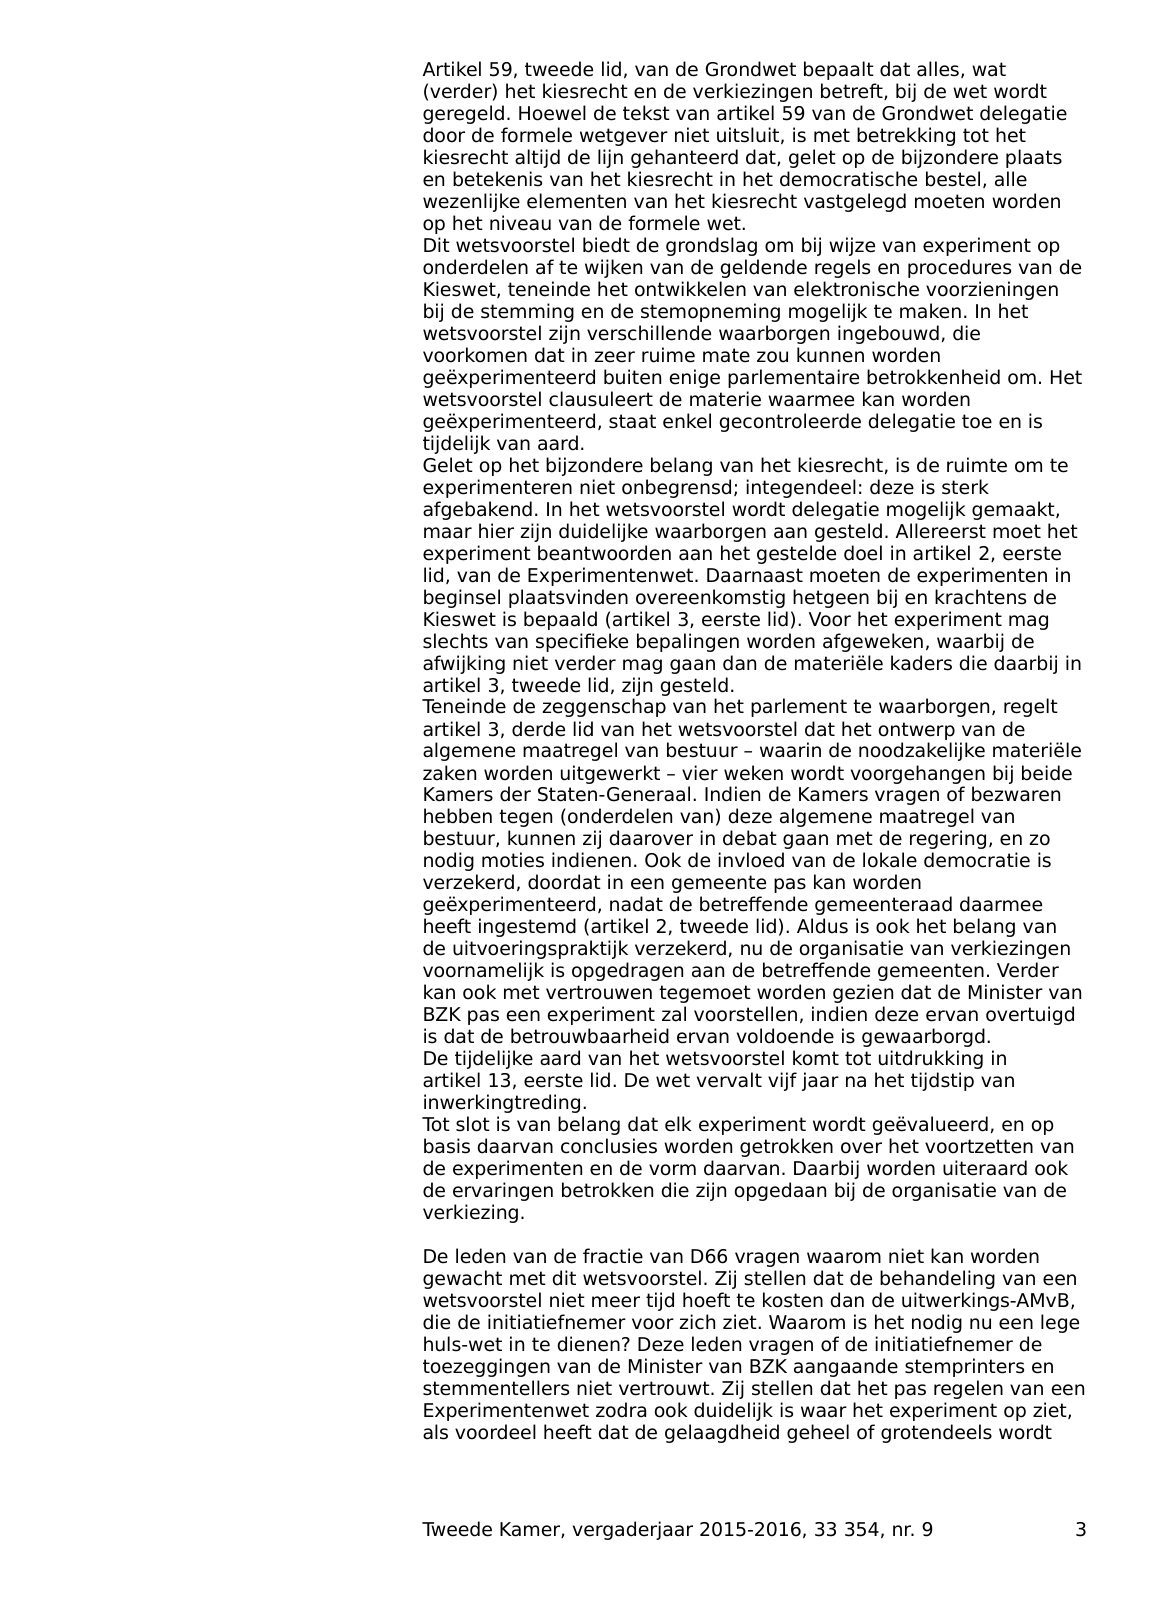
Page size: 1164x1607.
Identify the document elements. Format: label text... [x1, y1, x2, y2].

text De tijdelijke aard van het wetsvoorstel komt tot uitdrukking in artikel 13, eerste lid. De wet vervalt vijf jaar na het tijdstip van inwerkingtreding. [422, 1048, 1087, 1114]
text De leden van de fractie van D66 vragen waarom niet kan worden gewacht met dit wetsvoorstel. Zij stellen dat de behandeling van een wetsvoorstel niet meer tijd hoeft te kosten dan de uitwerkings-AMvB, die de initiatiefnemer voor zich ziet. Waarom is het nodig nu een lege huls-wet in te dienen? Deze leden vragen of de initiatiefnemer de toezeggingen van de Minister van BZK aangaande stemprinters en stemmentellers niet vertrouwt. Zij stellen dat het pas regelen van een Experimentenwet zodra ook duidelijk is waar het experiment op ziet, als voordeel heeft dat de gelaagdheid geheel of grotendeels wordt [422, 1246, 1087, 1444]
text Dit wetsvoorstel biedt de grondslag om bij wijze van experiment op onderdelen af te wijken van de geldende regels en procedures van de Kieswet, teneinde het ontwikkelen van elektronische voorzieningen bij de stemming en de stemopneming mogelijk te maken. In het wetsvoorstel zijn verschillende waarborgen ingebouwd, die voorkomen dat in zeer ruime mate zou kunnen worden geëxperimenteerd buiten enige parlementaire betrokkenheid om. Het wetsvoorstel clausuleert de materie waarmee kan worden geëxperimenteerd, staat enkel gecontroleerde delegatie toe en is tijdelijk van aard. [422, 235, 1087, 455]
text Artikel 59, tweede lid, van de Grondwet bepaalt dat alles, wat (verder) het kiesrecht en de verkiezingen betreft, bij de wet wordt geregeld. Hoewel de tekst van artikel 59 van de Grondwet delegatie door de formele wetgever niet uitsluit, is met betrekking tot het kiesrecht altijd de lijn gehanteerd dat, gelet op de bijzondere plaats en betekenis van het kiesrecht in het democratische bestel, alle wezenlijke elementen van het kiesrecht vastgelegd moeten worden op het niveau van de formele wet. [422, 59, 1087, 235]
text Tot slot is van belang dat elk experiment wordt geëvalueerd, en op basis daarvan conclusies worden getrokken over het voortzetten van de experimenten en de vorm daarvan. Daarbij worden uiteraard ook de ervaringen betrokken die zijn opgedaan bij de organisatie van de verkiezing. [422, 1114, 1087, 1224]
text Teneinde de zeggenschap van het parlement te waarborgen, regelt artikel 3, derde lid van het wetsvoorstel dat het ontwerp van de algemene maatregel van bestuur – waarin de noodzakelijke materiële zaken worden uitgewerkt – vier weken wordt voorgehangen bij beide Kamers der Staten-Generaal. Indien de Kamers vragen of bezwaren hebben tegen (onderdelen van) deze algemene maatregel van bestuur, kunnen zij daarover in debat gaan met de regering, en zo nodig moties indienen. Ook de invloed van de lokale democratie is verzekerd, doordat in een gemeente pas kan worden geëxperimenteerd, nadat de betreffende gemeenteraad daarmee heeft ingestemd (artikel 2, tweede lid). Aldus is ook het belang van de uitvoeringspraktijk verzekerd, nu de organisatie van verkiezingen voornamelijk is opgedragen aan de betreffende gemeenten. Verder kan ook met vertrouwen tegemoet worden gezien dat de Minister van BZK pas een experiment zal voorstellen, indien deze ervan overtuigd is dat de betrouwbaarheid ervan voldoende is gewaarborgd. [422, 696, 1087, 1048]
text Gelet op het bijzondere belang van het kiesrecht, is de ruimte om te experimenteren niet onbegrensd; integendeel: deze is sterk afgebakend. In het wetsvoorstel wordt delegatie mogelijk gemaakt, maar hier zijn duidelijke waarborgen aan gesteld. Allereerst moet het experiment beantwoorden aan het gestelde doel in artikel 2, eerste lid, van de Experimentenwet. Daarnaast moeten de experimenten in beginsel plaatsvinden overeenkomstig hetgeen bij en krachtens de Kieswet is bepaald (artikel 3, eerste lid). Voor het experiment mag slechts van specifieke bepalingen worden afgeweken, waarbij de afwijking niet verder mag gaan dan de materiële kaders die daarbij in artikel 3, tweede lid, zijn gesteld. [422, 455, 1087, 696]
